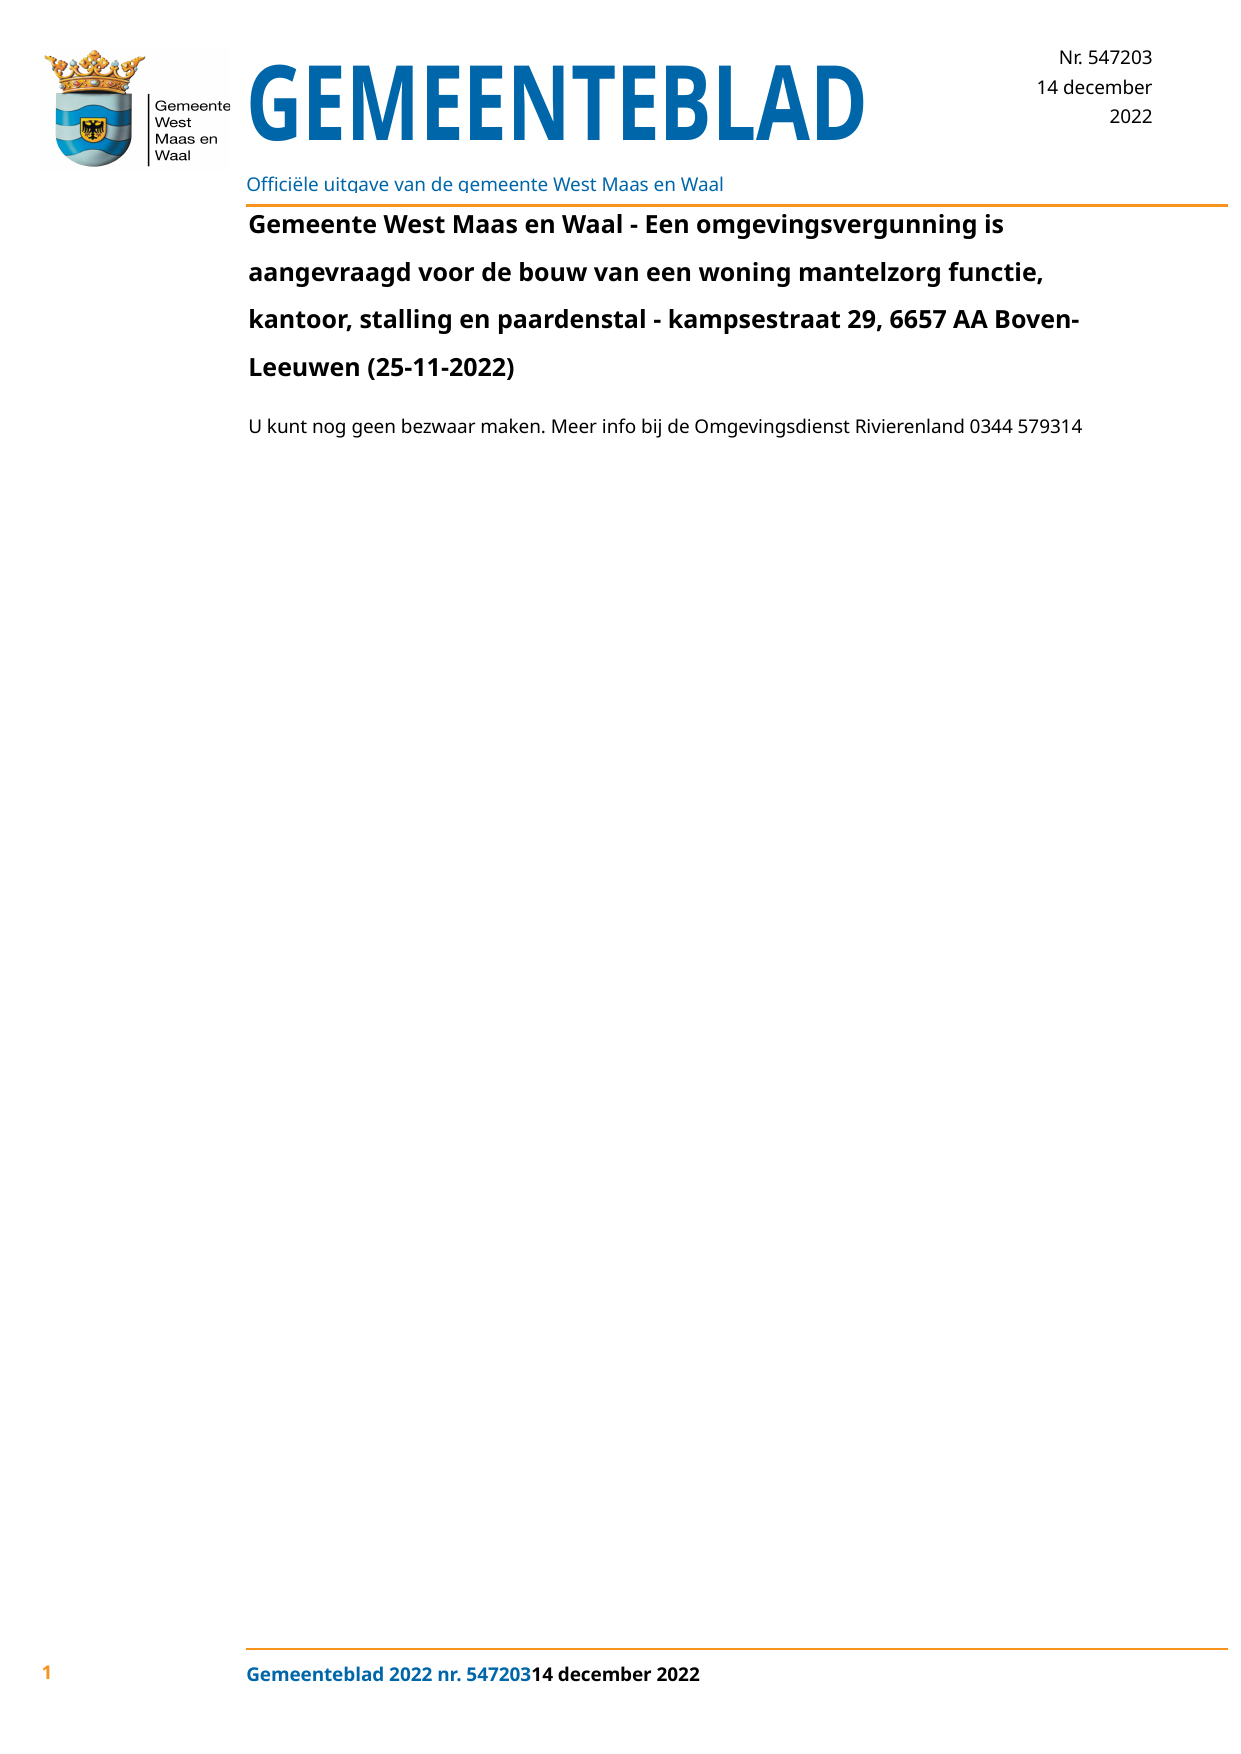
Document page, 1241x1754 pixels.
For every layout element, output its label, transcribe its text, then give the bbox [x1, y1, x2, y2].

picture [41, 47, 231, 172]
text U kunt nog geen bezwaar maken. Meer info bij de Omgevingsdienst Rivierenland 0344 579314 [248, 413, 1152, 439]
text Gemeente West Maas en Waal - Een omgevingsvergunning is aangevraagd voor de bouw van een woning mantelzorg functie, kantoor, stalling en paardenstal - kampsestraat 29, 6657 AA Boven-Leeuwen (25-11-2022) [248, 207, 1152, 384]
